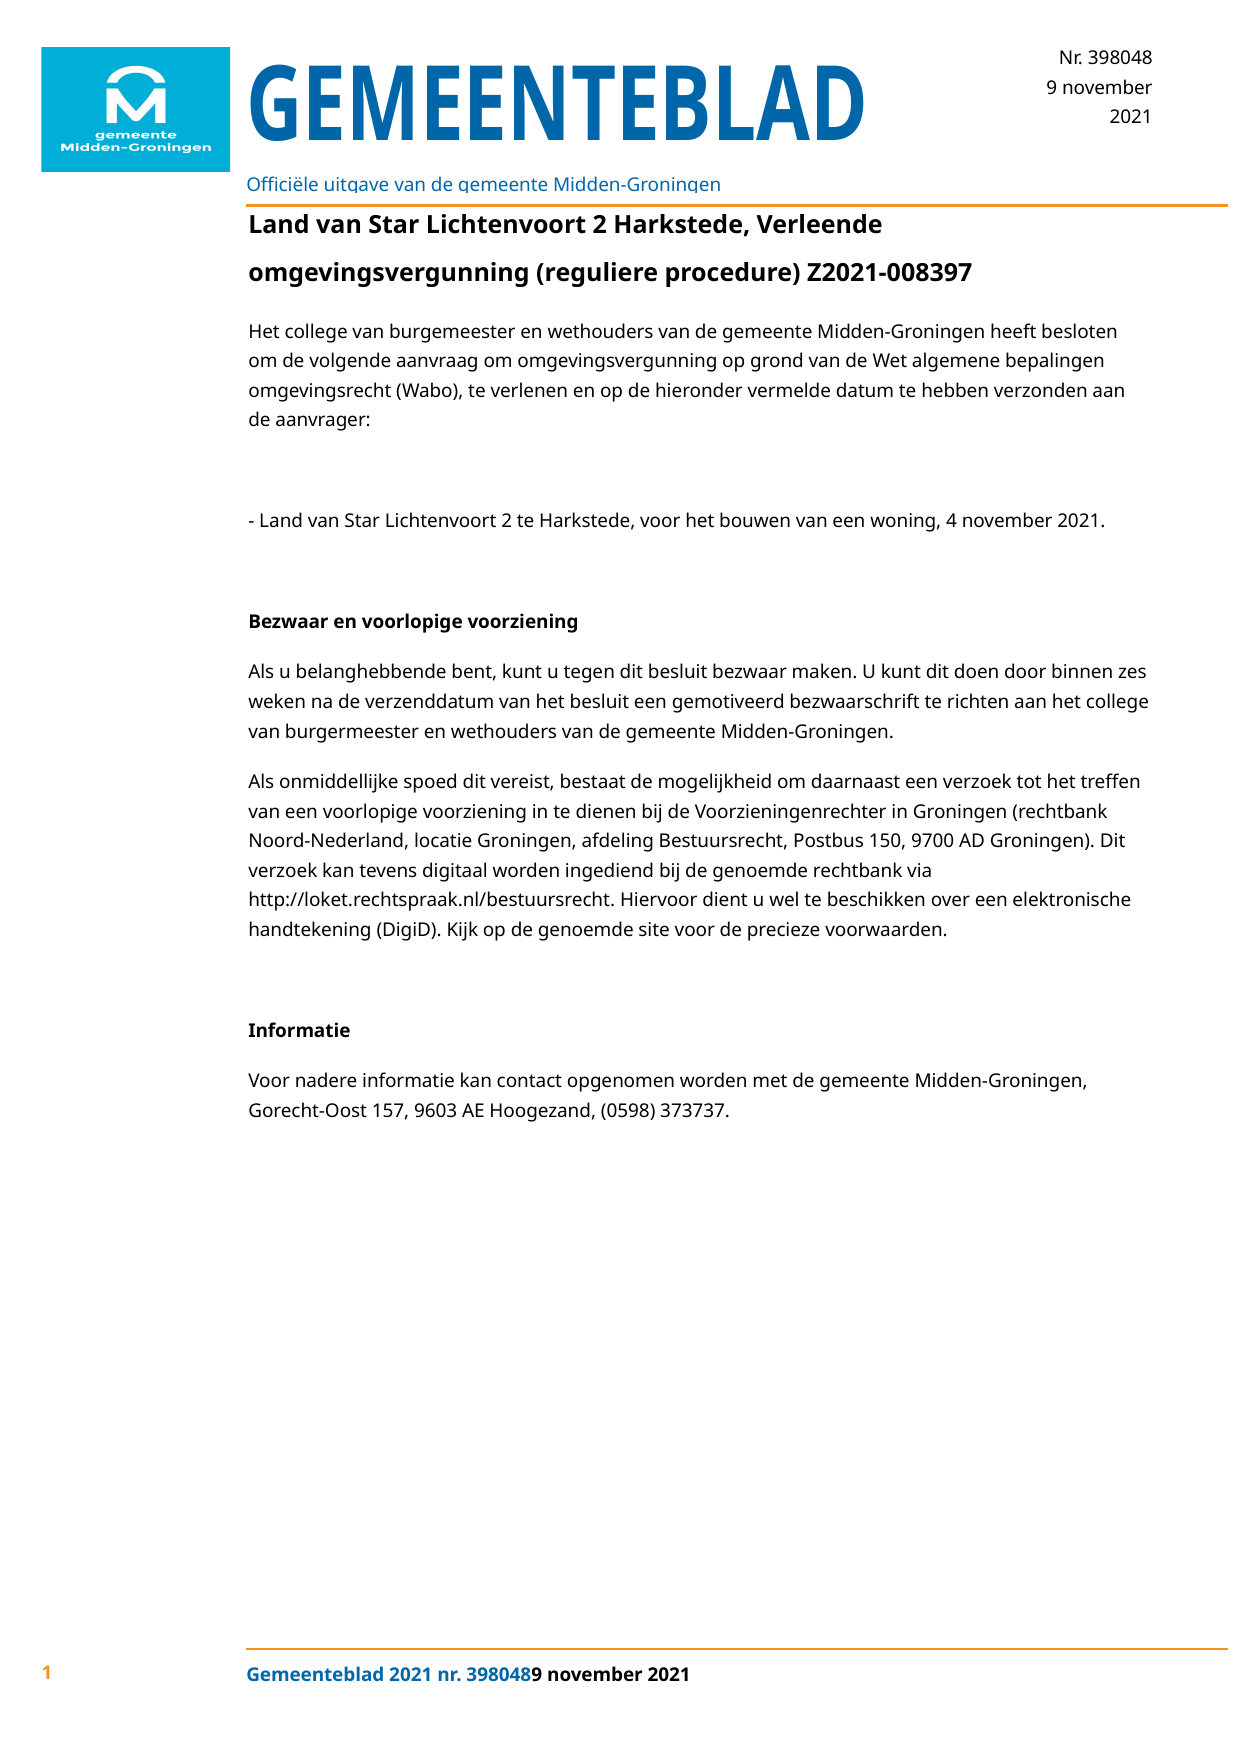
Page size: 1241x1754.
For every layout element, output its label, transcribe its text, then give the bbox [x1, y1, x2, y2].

text Land van Star Lichtenvoort 2 Harkstede, Verleende omgevingsvergunning (reguliere procedure) Z2021-008397 [248, 207, 1152, 288]
text Bezwaar en voorlopige voorziening [248, 608, 1152, 634]
text Het college van burgemeester en wethouders van de gemeente Midden-Groningen heeft besloten om de volgende aanvraag om omgevingsvergunning op grond van de Wet algemene bepalingen omgevingsrecht (Wabo), te verlenen en op de hieronder vermelde datum te hebben verzonden aan de aanvrager: [248, 318, 1152, 432]
text Als u belanghebbende bent, kunt u tegen dit besluit bezwaar maken. U kunt dit doen door binnen zes weken na de verzenddatum van het besluit een gemotiveerd bezwaarschrift te richten aan het college van burgermeester en wethouders van de gemeente Midden-Groningen. [248, 659, 1152, 744]
text Voor nadere informatie kan contact opgenomen worden met de gemeente Midden-Groningen, Gorecht-Oost 157, 9603 AE Hoogezand, (0598) 373737. [248, 1067, 1152, 1123]
text Als onmiddellijke spoed dit vereist, bestaat de mogelijkheid om daarnaast een verzoek tot het treffen van een voorlopige voorziening in te dienen bij de Voorzieningenrechter in Groningen (rechtbank Noord-Nederland, locatie Groningen, afdeling Bestuursrecht, Postbus 150, 9700 AD Groningen). Dit verzoek kan tevens digitaal worden ingediend bij de genoemde rechtbank via http://loket.rechtspraak.nl/bestuursrecht. Hiervoor dient u wel te beschikken over een elektronische handtekening (DigiD). Kijk op de genoemde site voor de precieze voorwaarden. [248, 768, 1152, 942]
picture [107, 89, 165, 122]
picture [184, 146, 190, 153]
text Informatie [248, 1017, 1152, 1043]
picture [108, 66, 164, 82]
text - Land van Star Lichtenvoort 2 te Harkstede, voor het bouwen van een woning, 4 november 2021. [248, 507, 1152, 533]
